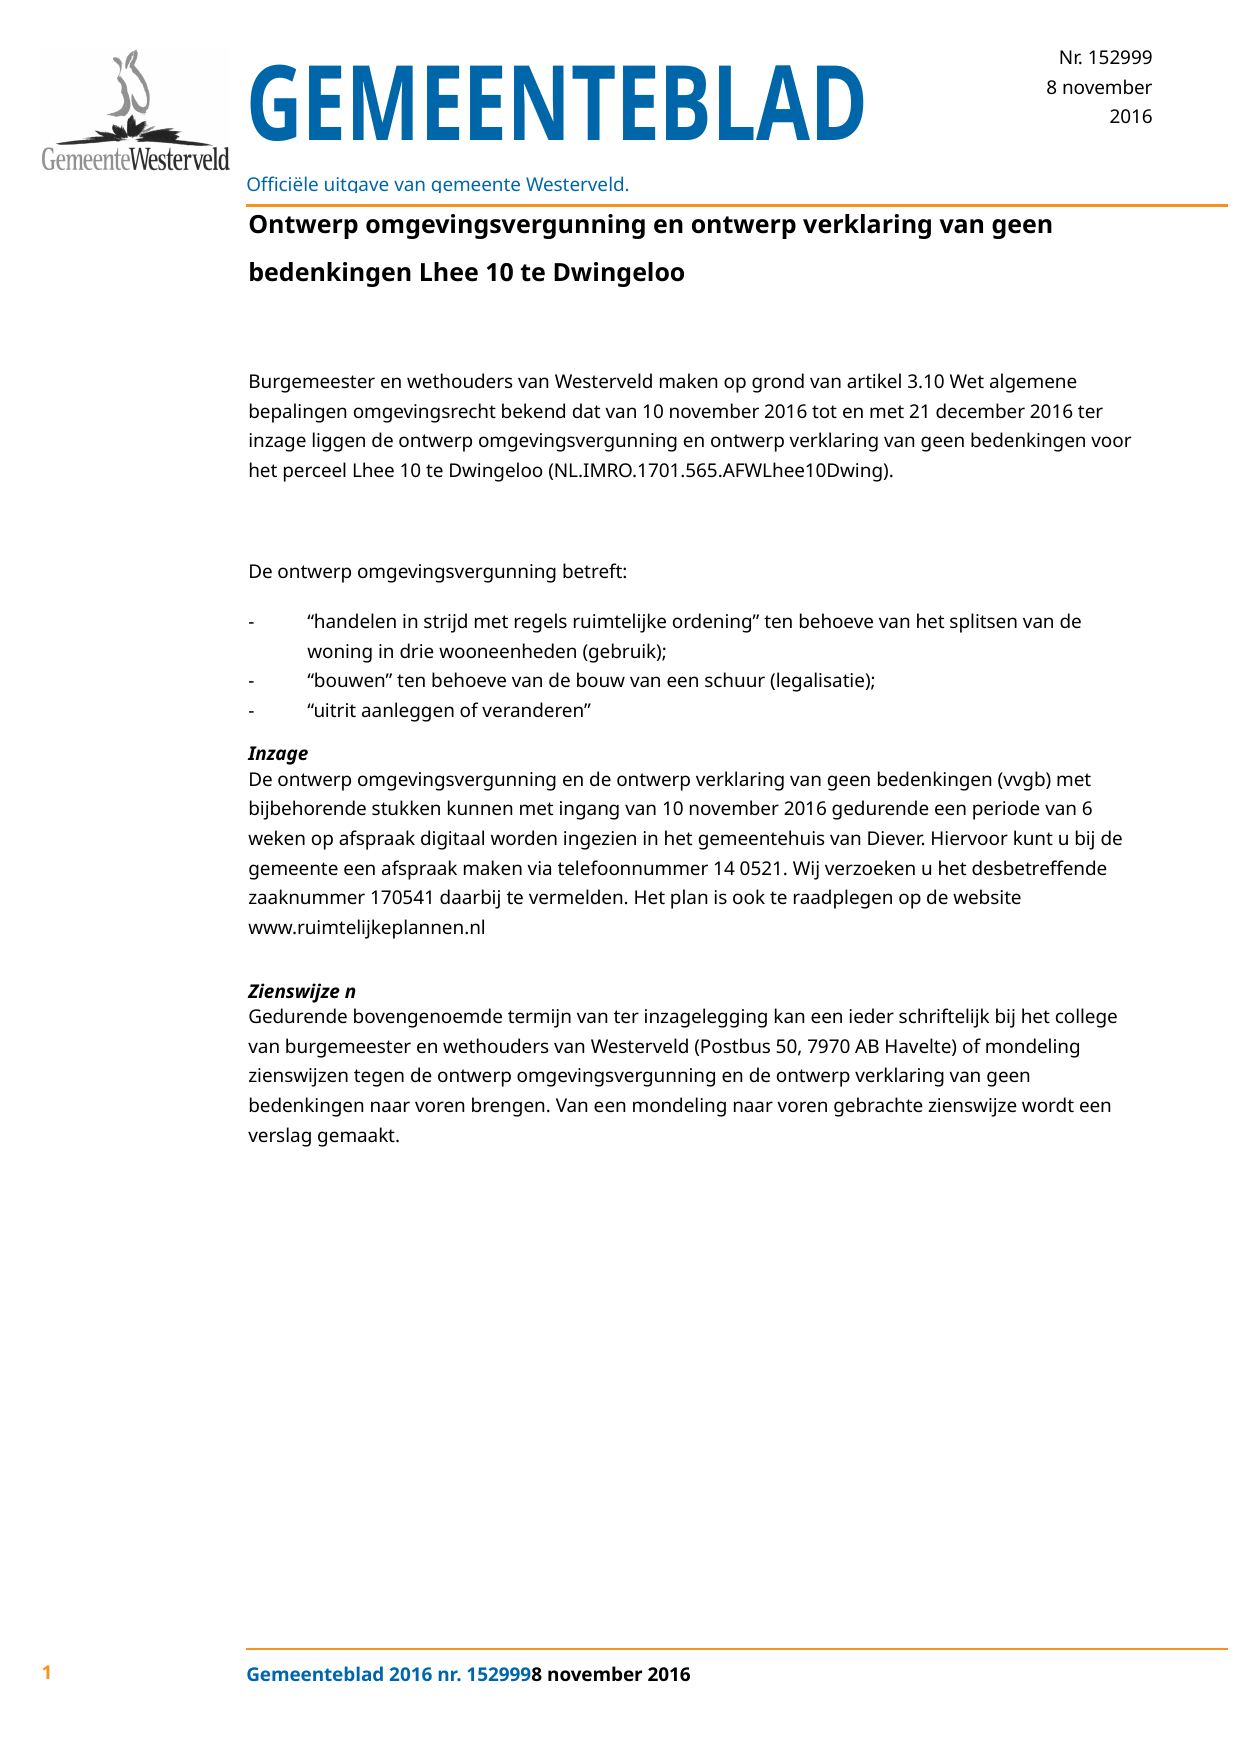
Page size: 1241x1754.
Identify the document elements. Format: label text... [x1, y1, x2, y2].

list “handelen in strijd met regels ruimtelijke ordening” ten behoeve van het splitsen van de woning in drie wooneenheden (gebruik); [248, 608, 1152, 664]
text Ontwerp omgevingsvergunning en ontwerp verklaring van geen bedenkingen Lhee 10 te Dwingeloo [248, 207, 1152, 288]
text Burgemeester en wethouders van Westerveld maken op grond van artikel 3.10 Wet algemene bepalingen omgevingsrecht bekend dat van 10 november 2016 tot en met 21 december 2016 ter inzage liggen de ontwerp omgevingsvergunning en ontwerp verklaring van geen bedenkingen voor het perceel Lhee 10 te Dwingeloo (NL.IMRO.1701.565.AFWLhee10Dwing). [248, 368, 1152, 483]
text Zienswijze n [248, 978, 1152, 1003]
list “bouwen” ten behoeve van de bouw van een schuur (legalisatie); [248, 667, 1152, 693]
text Gedurende bovengenoemde termijn van ter inzagelegging kan een ieder schriftelijk bij het college van burgemeester en wethouders van Westerveld (Postbus 50, 7970 AB Havelte) of mondeling zienswijzen tegen de ontwerp omgevingsvergunning en de ontwerp verklaring van geen bedenkingen naar voren brengen. Van een mondeling naar voren gebrachte zienswijze wordt een verslag gemaakt. [248, 1003, 1152, 1148]
text Inzage [248, 740, 1152, 766]
picture [41, 47, 231, 172]
list “uitrit aanleggen of veranderen” [248, 697, 1152, 723]
text De ontwerp omgevingsvergunning betreft: [248, 558, 1152, 584]
text De ontwerp omgevingsvergunning en de ontwerp verklaring van geen bedenkingen (vvgb) met bijbehorende stukken kunnen met ingang van 10 november 2016 gedurende een periode van 6 weken op afspraak digitaal worden ingezien in het gemeentehuis van Diever. Hiervoor kunt u bij de gemeente een afspraak maken via telefoonnummer 14 0521. Wij verzoeken u het desbetreffende zaaknummer 170541 daarbij te vermelden. Het plan is ook te raadplegen op de website www.ruimtelijkeplannen.nl [248, 766, 1152, 939]
